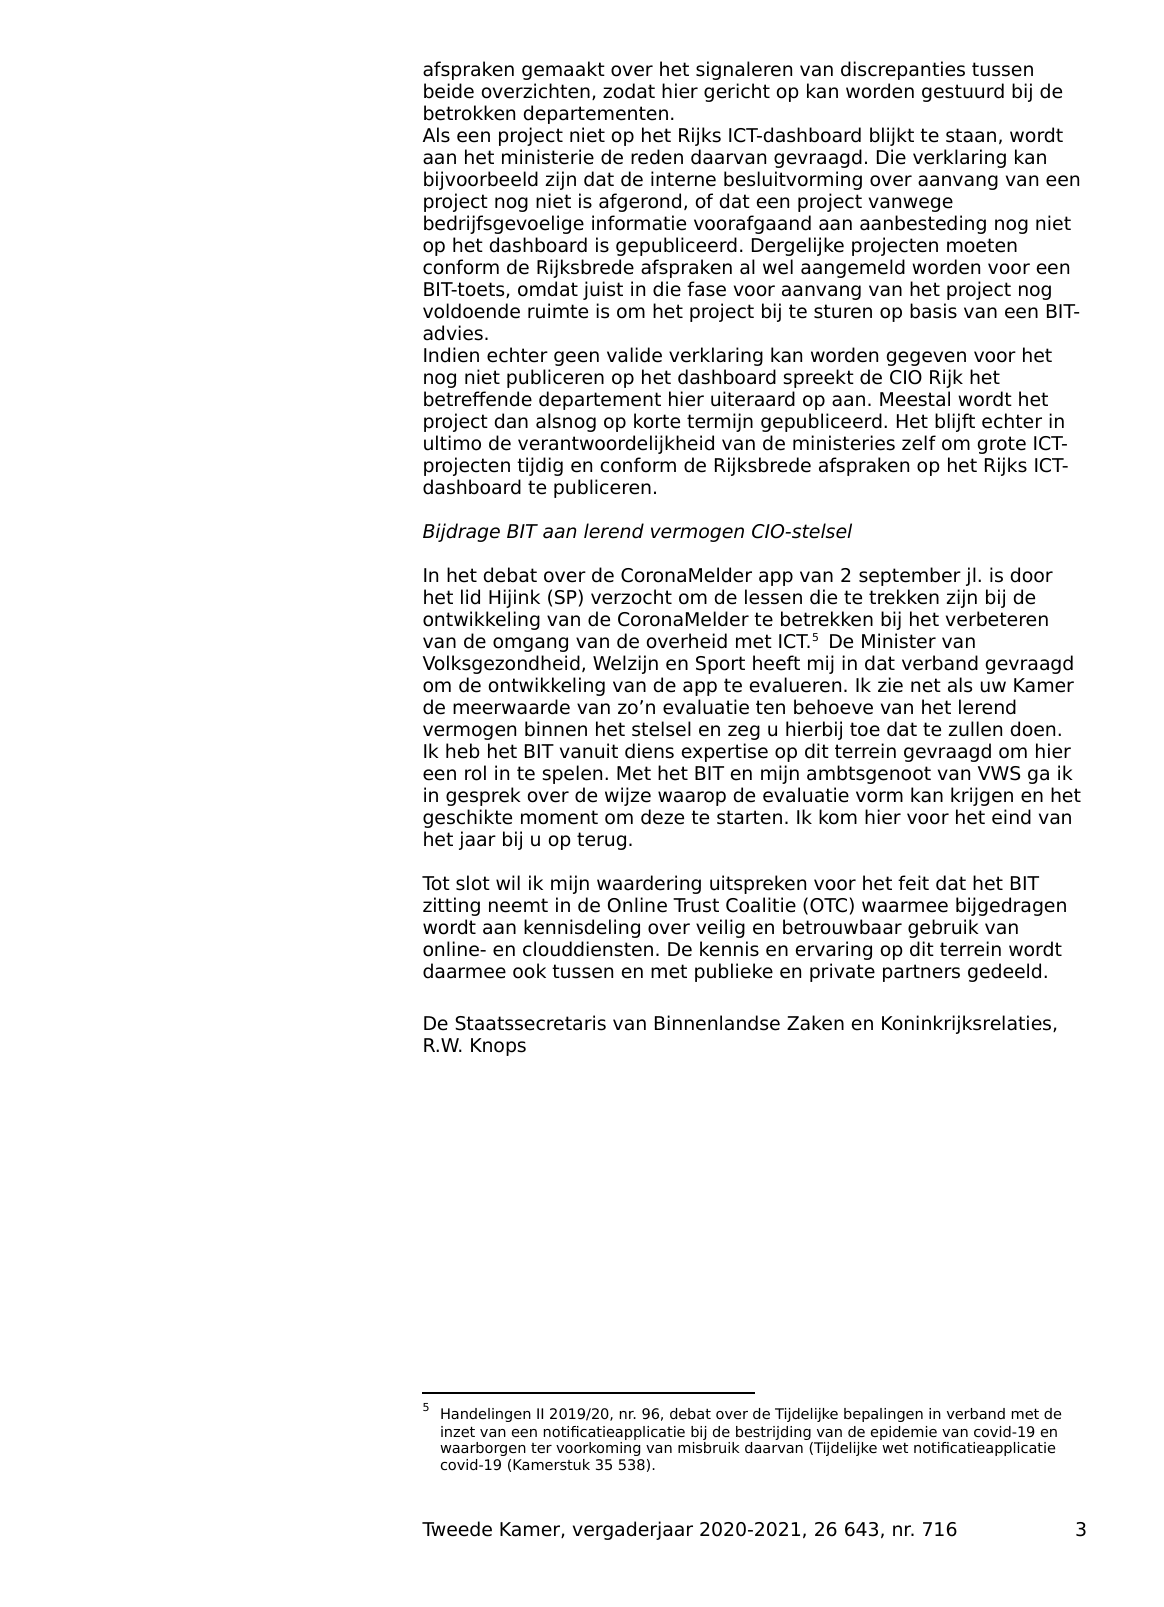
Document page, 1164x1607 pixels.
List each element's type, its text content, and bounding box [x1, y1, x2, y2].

text Handelingen II 2019/20, nr. 96, debat over de Tijdelijke bepalingen in verband met de inzet van een notificatieapplicatie bij de bestrijding van de epidemie van covid-19 en waarborgen ter voorkoming van misbruik daarvan (Tijdelijke wet notificatieapplicatie covid-19 (Kamerstuk 35 538). [422, 1402, 1087, 1474]
text Ik heb het BIT vanuit diens expertise op dit terrein gevraagd om hier een rol in te spelen. Met het BIT en mijn ambtsgenoot van VWS ga ik in gesprek over de wijze waarop de evaluatie vorm kan krijgen en het geschikte moment om deze te starten. Ik kom hier voor het eind van het jaar bij u op terug. [422, 741, 1087, 851]
text Als een project niet op het Rijks ICT-dashboard blijkt te staan, wordt aan het ministerie de reden daarvan gevraagd. Die verklaring kan bijvoorbeeld zijn dat de interne besluitvorming over aanvang van een project nog niet is afgerond, of dat een project vanwege bedrijfsgevoelige informatie voorafgaand aan aanbesteding nog niet op het dashboard is gepubliceerd. Dergelijke projecten moeten conform de Rijksbrede afspraken al wel aangemeld worden voor een BIT-toets, omdat juist in die fase voor aanvang van het project nog voldoende ruimte is om het project bij te sturen op basis van een BIT-advies. [422, 125, 1087, 345]
text Indien echter geen valide verklaring kan worden gegeven voor het nog niet publiceren op het dashboard spreekt de CIO Rijk het betreffende departement hier uiteraard op aan. Meestal wordt het project dan alsnog op korte termijn gepubliceerd. Het blijft echter in ultimo de verantwoordelijkheid van de ministeries zelf om grote ICT-projecten tijdig en conform de Rijksbrede afspraken op het Rijks ICT-dashboard te publiceren. [422, 345, 1087, 499]
subtitle Bijdrage BIT aan lerend vermogen CIO-stelsel [422, 521, 1087, 543]
text In het debat over de CoronaMelder app van 2 september jl. is door het lid Hijink (SP) verzocht om de lessen die te trekken zijn bij de ontwikkeling van de CoronaMelder te betrekken bij het verbeteren van de omgang van de overheid met ICT. De Minister van Volksgezondheid, Welzijn en Sport heeft mij in dat verband gevraagd om de ontwikkeling van de app te evalueren. Ik zie net als uw Kamer de meerwaarde van zo’n evaluatie ten behoeve van het lerend vermogen binnen het stelsel en zeg u hierbij toe dat te zullen doen. [422, 565, 1087, 741]
text Tot slot wil ik mijn waardering uitspreken voor het feit dat het BIT zitting neemt in de Online Trust Coalitie (OTC) waarmee bijgedragen wordt aan kennisdeling over veilig en betrouwbaar gebruik van online- en clouddiensten. De kennis en ervaring op dit terrein wordt daarmee ook tussen en met publieke en private partners gedeeld. [422, 873, 1087, 983]
text afspraken gemaakt over het signaleren van discrepanties tussen beide overzichten, zodat hier gericht op kan worden gestuurd bij de betrokken departementen. [422, 59, 1087, 125]
text De Staatssecretaris van Binnenlandse Zaken en Koninkrijksrelaties, R.W. Knops [422, 1013, 1087, 1057]
